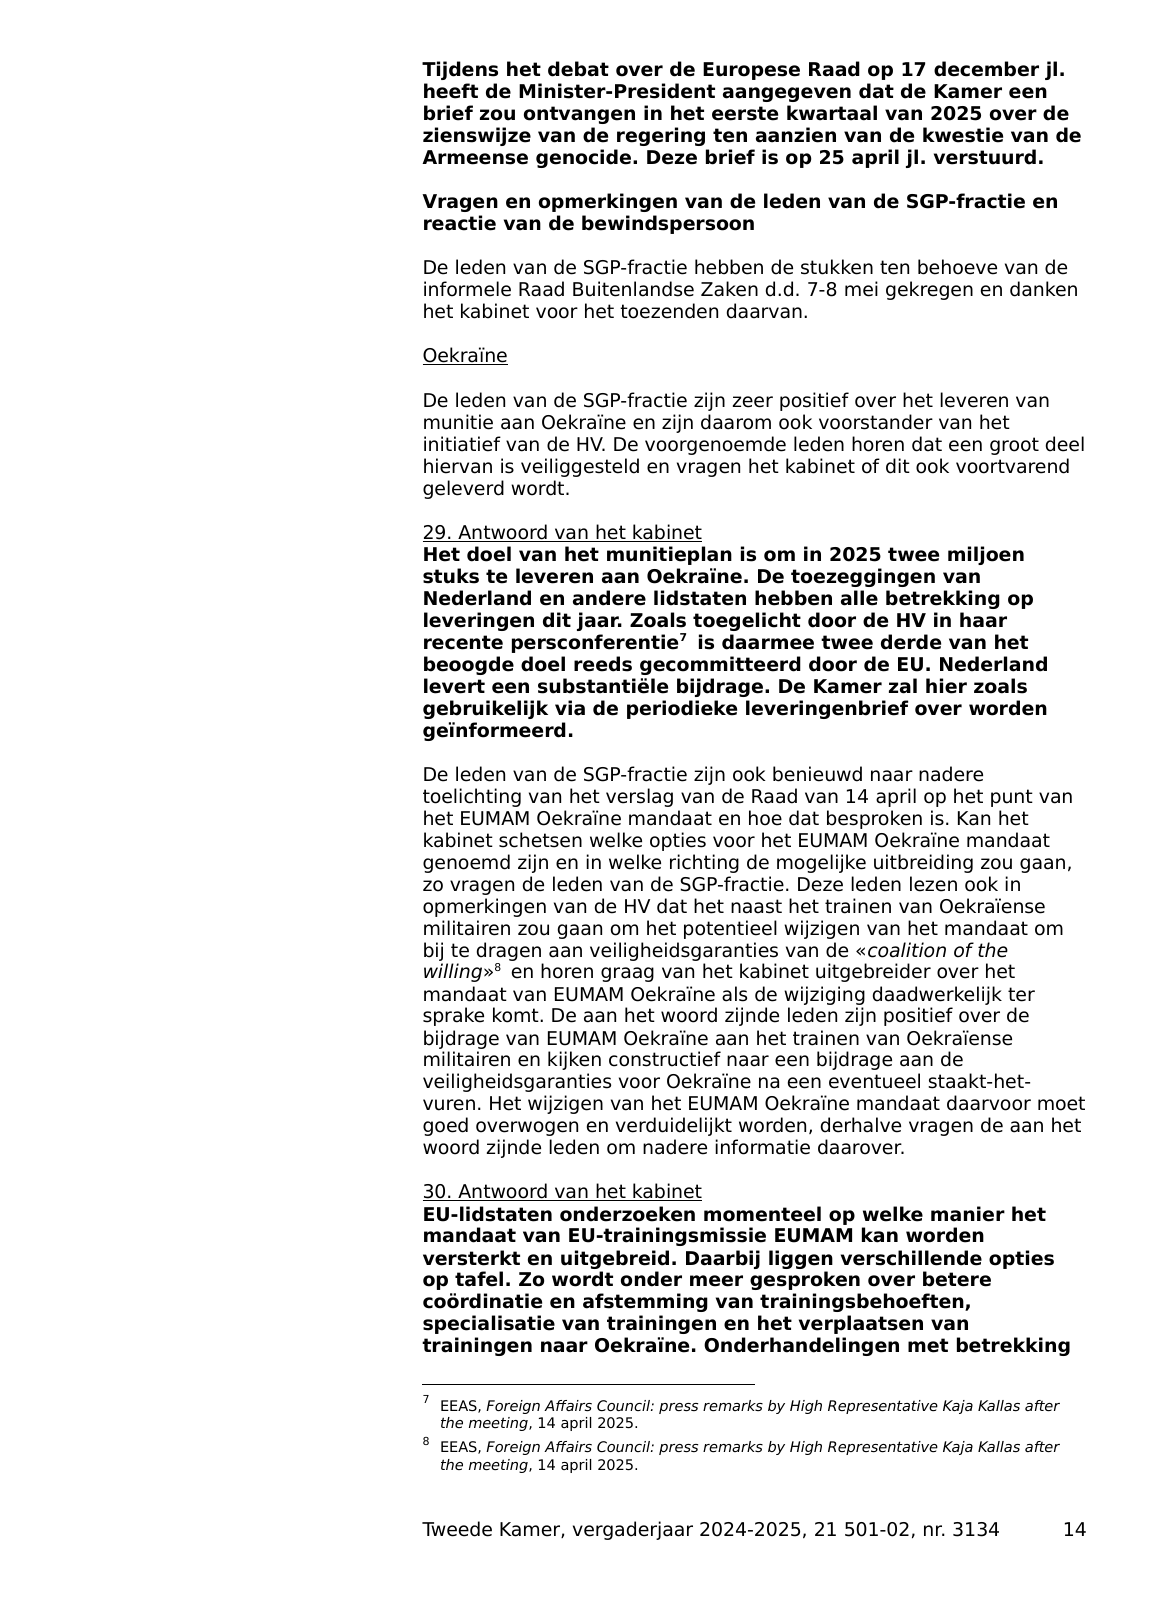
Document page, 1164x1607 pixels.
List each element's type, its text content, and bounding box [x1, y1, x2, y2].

text 30. Antwoord van het kabinet [422, 1181, 1087, 1203]
text Tijdens het debat over de Europese Raad op 17 december jl. heeft de Minister-President aangegeven dat de Kamer een brief zou ontvangen in het eerste kwartaal van 2025 over de zienswijze van de regering ten aanzien van de kwestie van de Armeense genocide. Deze brief is op 25 april jl. verstuurd. [422, 59, 1087, 169]
text 29. Antwoord van het kabinet [422, 522, 1087, 544]
subtitle Oekraïne [422, 345, 1087, 367]
text EU-lidstaten onderzoeken momenteel op welke manier het mandaat van EU-trainingsmissie EUMAM kan worden versterkt en uitgebreid. Daarbij liggen verschillende opties op tafel. Zo wordt onder meer gesproken over betere coördinatie en afstemming van trainingsbehoeften, specialisatie van trainingen en het verplaatsen van trainingen naar Oekraïne. Onderhandelingen met betrekking [422, 1203, 1087, 1357]
text EEAS, Foreign Affairs Council: press remarks by High Representative Kaja Kallas after the meeting, 14 april 2025. [422, 1393, 1087, 1432]
text De leden van de SGP-fractie zijn ook benieuwd naar nadere toelichting van het verslag van de Raad van 14 april op het punt van het EUMAM Oekraïne mandaat en hoe dat besproken is. Kan het kabinet schetsen welke opties voor het EUMAM Oekraïne mandaat genoemd zijn en in welke richting de mogelijke uitbreiding zou gaan, zo vragen de leden van de SGP-fractie. Deze leden lezen ook in opmerkingen van de HV dat het naast het trainen van Oekraïense militairen zou gaan om het potentieel wijzigen van het mandaat om bij te dragen aan veiligheidsgaranties van de «coalition of the willing» en horen graag van het kabinet uitgebreider over het mandaat van EUMAM Oekraïne als de wijziging daadwerkelijk ter sprake komt. De aan het woord zijnde leden zijn positief over de bijdrage van EUMAM Oekraïne aan het trainen van Oekraïense militairen en kijken constructief naar een bijdrage aan de veiligheidsgaranties voor Oekraïne na een eventueel staakt-het-vuren. Het wijzigen van het EUMAM Oekraïne mandaat daarvoor moet goed overwogen en verduidelijkt worden, derhalve vragen de aan het woord zijnde leden om nadere informatie daarover. [422, 764, 1087, 1159]
subtitle Vragen en opmerkingen van de leden van de SGP-fractie en reactie van de bewindspersoon [422, 191, 1087, 235]
text De leden van de SGP-fractie zijn zeer positief over het leveren van munitie aan Oekraïne en zijn daarom ook voorstander van het initiatief van de HV. De voorgenoemde leden horen dat een groot deel hiervan is veiliggesteld en vragen het kabinet of dit ook voortvarend geleverd wordt. [422, 389, 1087, 499]
text EEAS, Foreign Affairs Council: press remarks by High Representative Kaja Kallas after the meeting, 14 april 2025. [422, 1435, 1087, 1474]
text Het doel van het munitieplan is om in 2025 twee miljoen stuks te leveren aan Oekraïne. De toezeggingen van Nederland en andere lidstaten hebben alle betrekking op leveringen dit jaar. Zoals toegelicht door de HV in haar recente persconferentie is daarmee twee derde van het beoogde doel reeds gecommitteerd door de EU. Nederland levert een substantiële bijdrage. De Kamer zal hier zoals gebruikelijk via de periodieke leveringenbrief over worden geïnformeerd. [422, 544, 1087, 741]
text De leden van de SGP-fractie hebben de stukken ten behoeve van de informele Raad Buitenlandse Zaken d.d. 7-8 mei gekregen en danken het kabinet voor het toezenden daarvan. [422, 257, 1087, 323]
